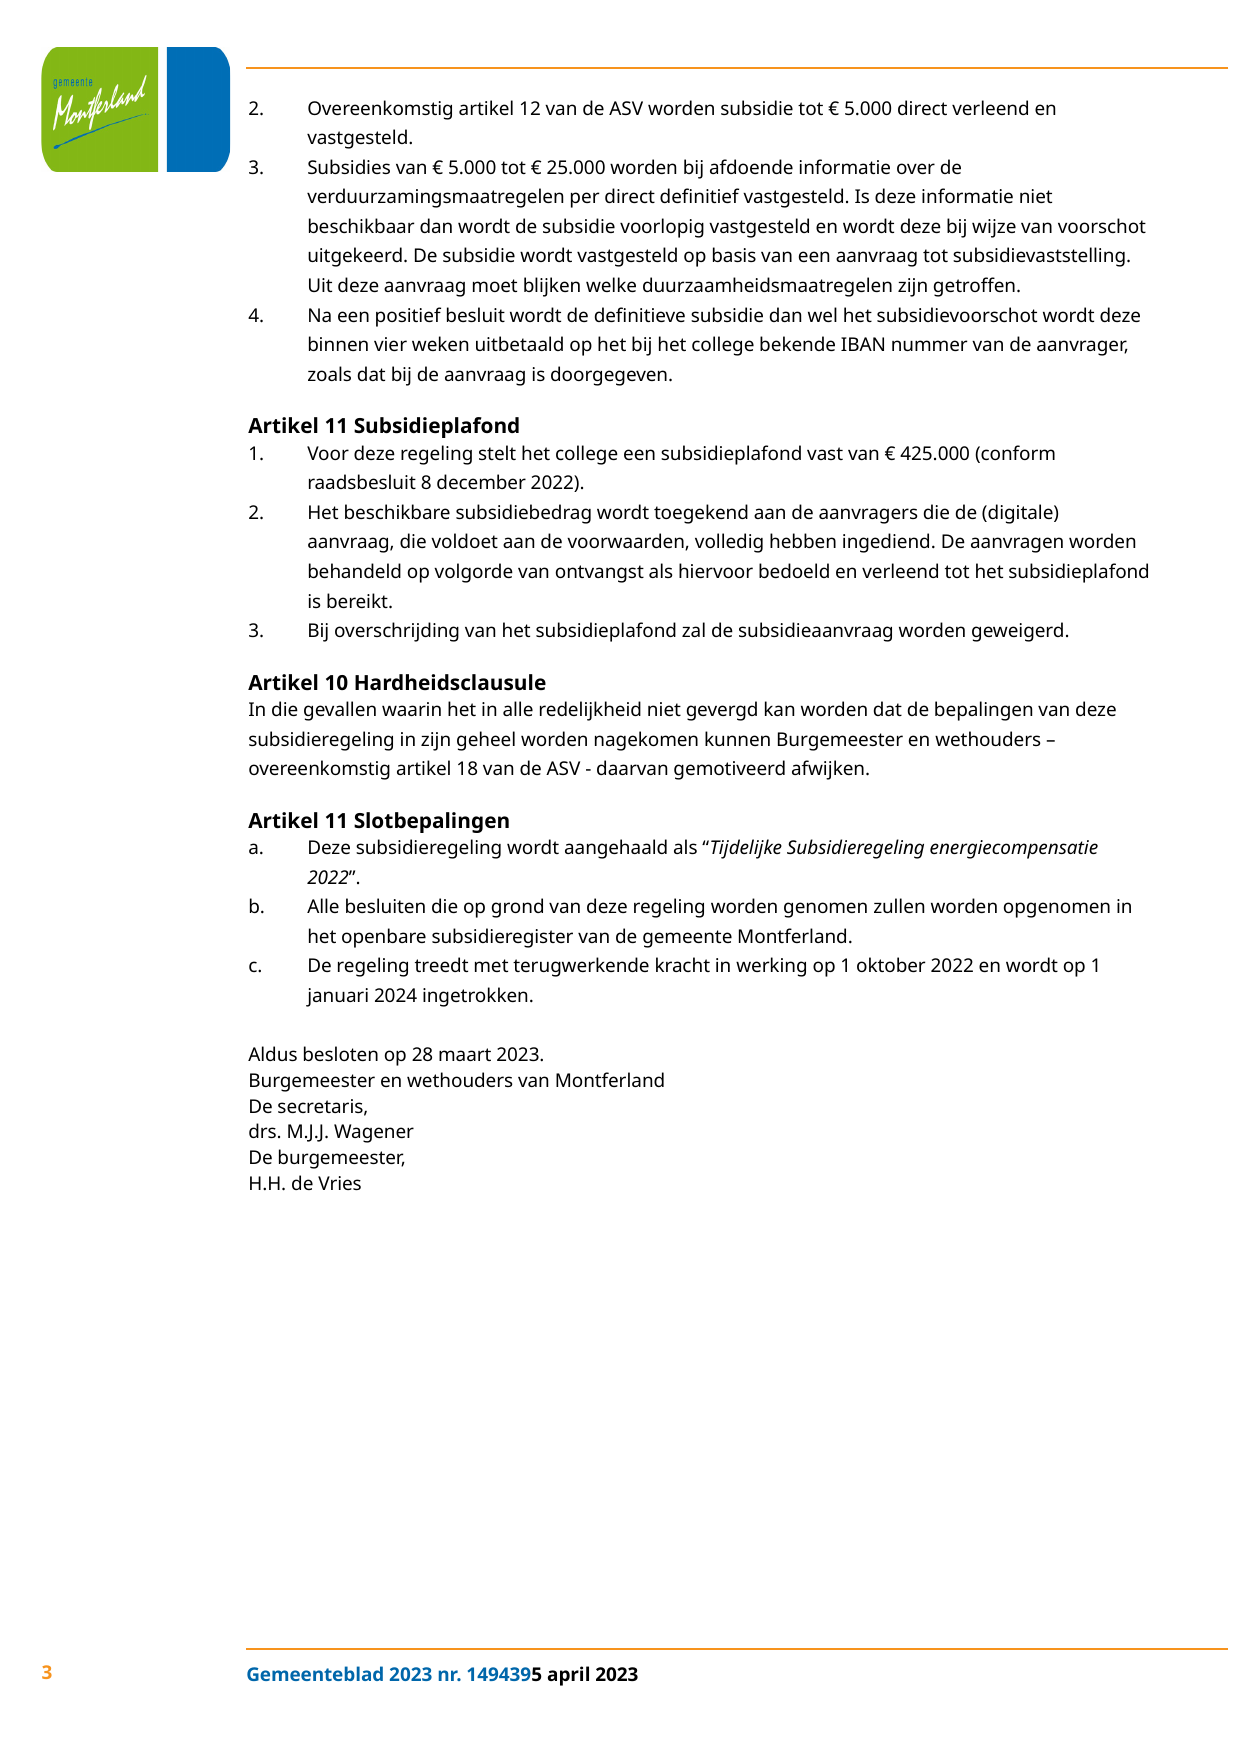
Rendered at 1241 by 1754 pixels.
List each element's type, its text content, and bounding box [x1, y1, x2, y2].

list Het beschikbare subsidiebedrag wordt toegekend aan de aanvragers die de (digitale) aanvraag, die voldoet aan de voorwaarden, volledig hebben ingediend. De aanvragen worden behandeld op volgorde van ontvangst als hiervoor bedoeld en verleend tot het subsidieplafond is bereikt. [248, 499, 1152, 613]
text H.H. de Vries [248, 1170, 1152, 1196]
text Artikel 10 Hardheidsclausule [248, 668, 1152, 696]
text Artikel 11 Subsidieplafond [248, 411, 1152, 440]
text Artikel 11 Slotbepalingen [248, 806, 1152, 834]
list Alle besluiten die op grond van deze regeling worden genomen zullen worden opgenomen in het openbare subsidieregister van de gemeente Montferland. [248, 893, 1152, 949]
text drs. M.J.J. Wagener [248, 1118, 1152, 1144]
list Deze subsidieregeling wordt aangehaald als “Tijdelijke Subsidieregeling energiecompensatie 2022”. [248, 834, 1152, 889]
list Bij overschrijding van het subsidieplafond zal de subsidieaanvraag worden geweigerd. [248, 617, 1152, 643]
list De regeling treedt met terugwerkende kracht in werking op 1 oktober 2022 en wordt op 1 januari 2024 ingetrokken. [248, 953, 1152, 1008]
text Aldus besloten op 28 maart 2023. [248, 1041, 1152, 1067]
text In die gevallen waarin het in alle redelijkheid niet gevergd kan worden dat de bepalingen van deze subsidieregeling in zijn geheel worden nagekomen kunnen Burgemeester en wethouders – overeenkomstig artikel 18 van de ASV - daarvan gemotiveerd afwijken. [248, 696, 1152, 781]
text De secretaris, [248, 1093, 1152, 1118]
picture [41, 47, 231, 172]
list Na een positief besluit wordt de definitieve subsidie dan wel het subsidievoorschot wordt deze binnen vier weken uitbetaald op het bij het college bekende IBAN nummer van de aanvrager, zoals dat bij de aanvraag is doorgegeven. [248, 302, 1152, 387]
list Subsidies van € 5.000 tot € 25.000 worden bij afdoende informatie over de verduurzamingsmaatregelen per direct definitief vastgesteld. Is deze informatie niet beschikbaar dan wordt de subsidie voorlopig vastgesteld en wordt deze bij wijze van voorschot uitgekeerd. De subsidie wordt vastgesteld op basis van een aanvraag tot subsidievaststelling. Uit deze aanvraag moet blijken welke duurzaamheidsmaatregelen zijn getroffen. [248, 154, 1152, 298]
list Overeenkomstig artikel 12 van de ASV worden subsidie tot € 5.000 direct verleend en vastgesteld. [248, 95, 1152, 150]
list Voor deze regeling stelt het college een subsidieplafond vast van € 425.000 (conform raadsbesluit 8 december 2022). [248, 440, 1152, 495]
text De burgemeester, [248, 1144, 1152, 1170]
text Burgemeester en wethouders van Montferland [248, 1067, 1152, 1093]
